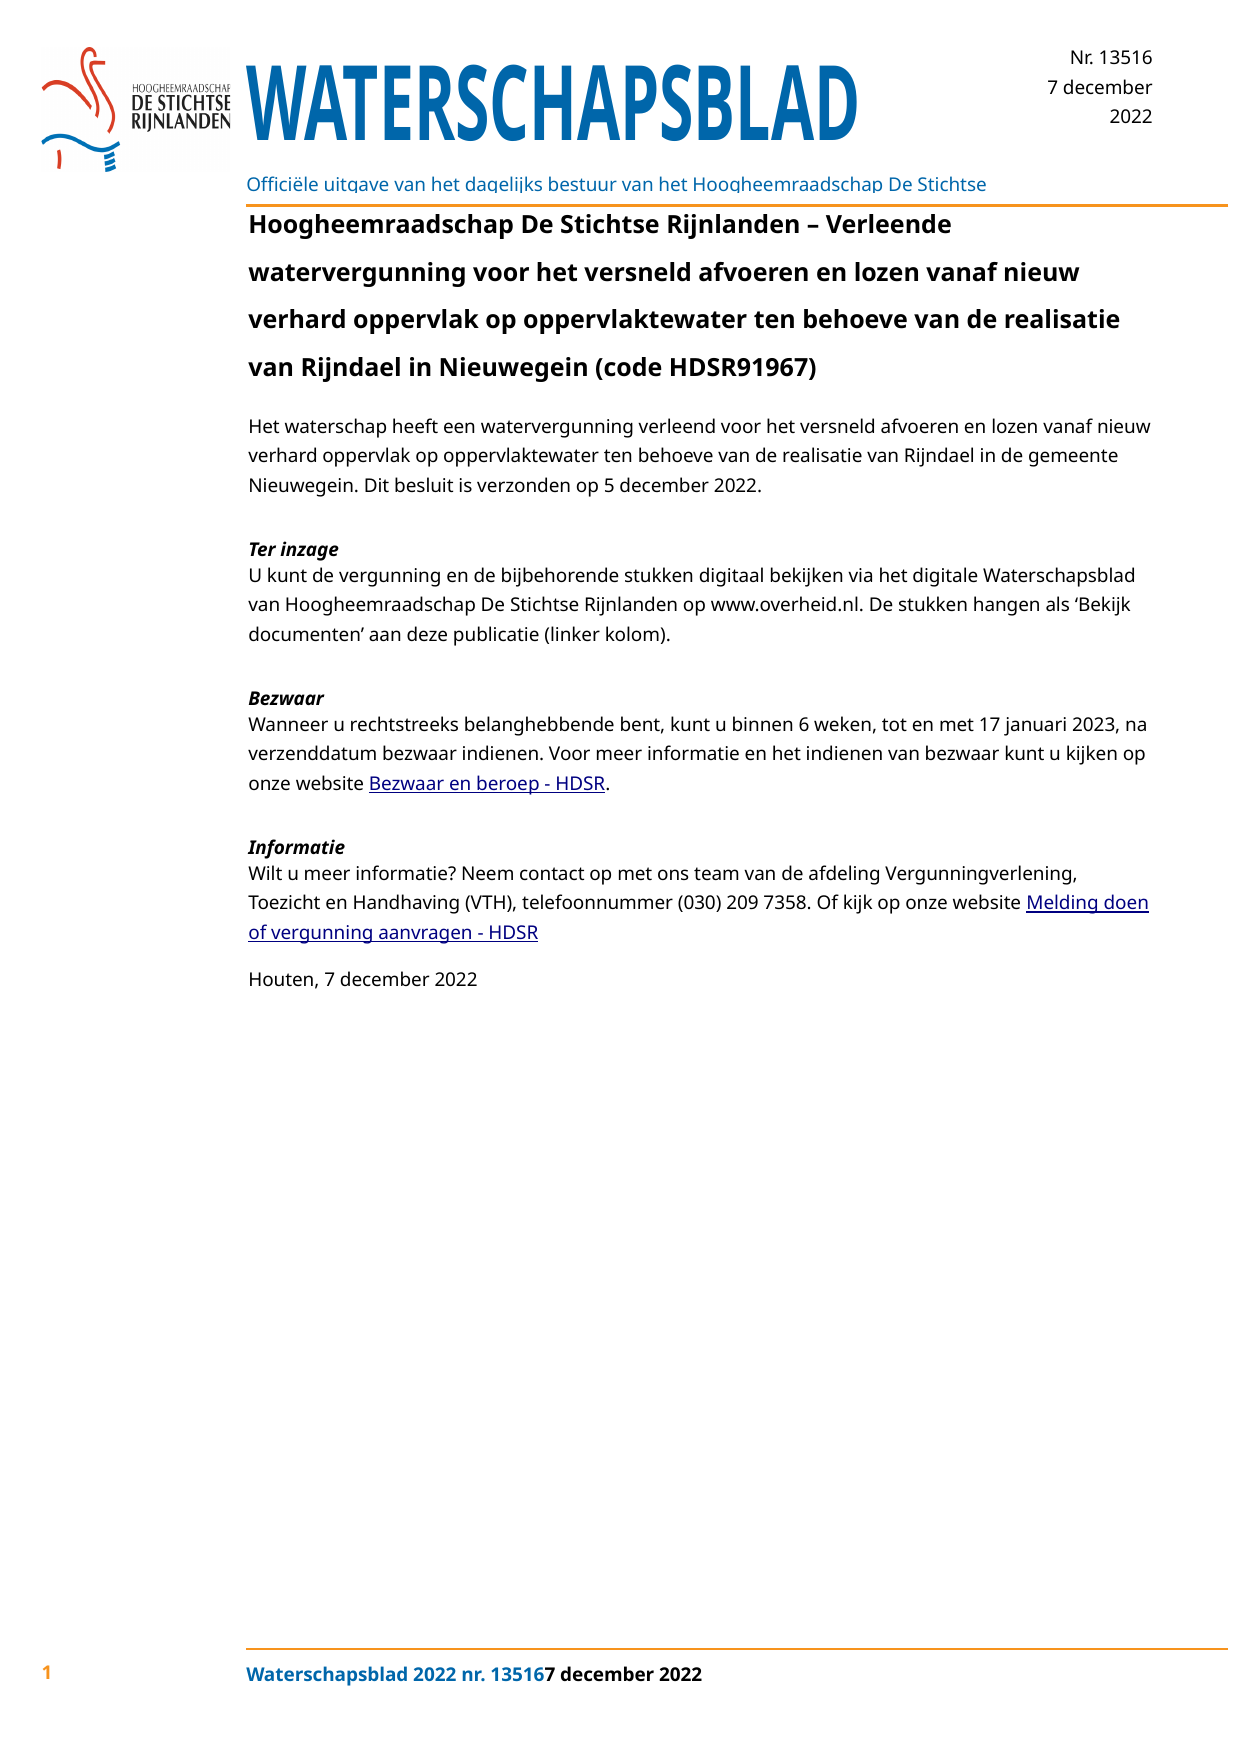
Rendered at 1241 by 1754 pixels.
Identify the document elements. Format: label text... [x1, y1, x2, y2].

text Wanneer u rechtstreeks belanghebbende bent, kunt u binnen 6 weken, tot en met 17 januari 2023, na verzenddatum bezwaar indienen. Voor meer informatie en het indienen van bezwaar kunt u kijken op onze website Bezwaar en beroep - HDSR. [248, 711, 1152, 796]
text Hoogheemraadschap De Stichtse Rijnlanden – Verleende watervergunning voor het versneld afvoeren en lozen vanaf nieuw verhard oppervlak op oppervlaktewater ten behoeve van de realisatie van Rijndael in Nieuwegein (code HDSR91967) [248, 207, 1152, 384]
picture [41, 47, 231, 172]
text Informatie [248, 834, 1152, 860]
text U kunt de vergunning en de bijbehorende stukken digitaal bekijken via het digitale Waterschapsblad van Hoogheemraadschap De Stichtse Rijnlanden op www.overheid.nl. De stukken hangen als ‘Bekijk documenten’ aan deze publicatie (linker kolom). [248, 562, 1152, 647]
text Wilt u meer informatie? Neem contact op met ons team van de afdeling Vergunningverlening, Toezicht en Handhaving (VTH), telefoonnummer (030) 209 7358. Of kijk op onze website Melding doen of vergunning aanvragen - HDSR [248, 860, 1152, 944]
text Ter inzage [248, 536, 1152, 562]
text Het waterschap heeft een watervergunning verleend voor het versneld afvoeren en lozen vanaf nieuw verhard oppervlak op oppervlaktewater ten behoeve van de realisatie van Rijndael in de gemeente Nieuwegein. Dit besluit is verzonden op 5 december 2022. [248, 413, 1152, 498]
text Houten, 7 december 2022 [248, 967, 1152, 992]
text Bezwaar [248, 685, 1152, 711]
